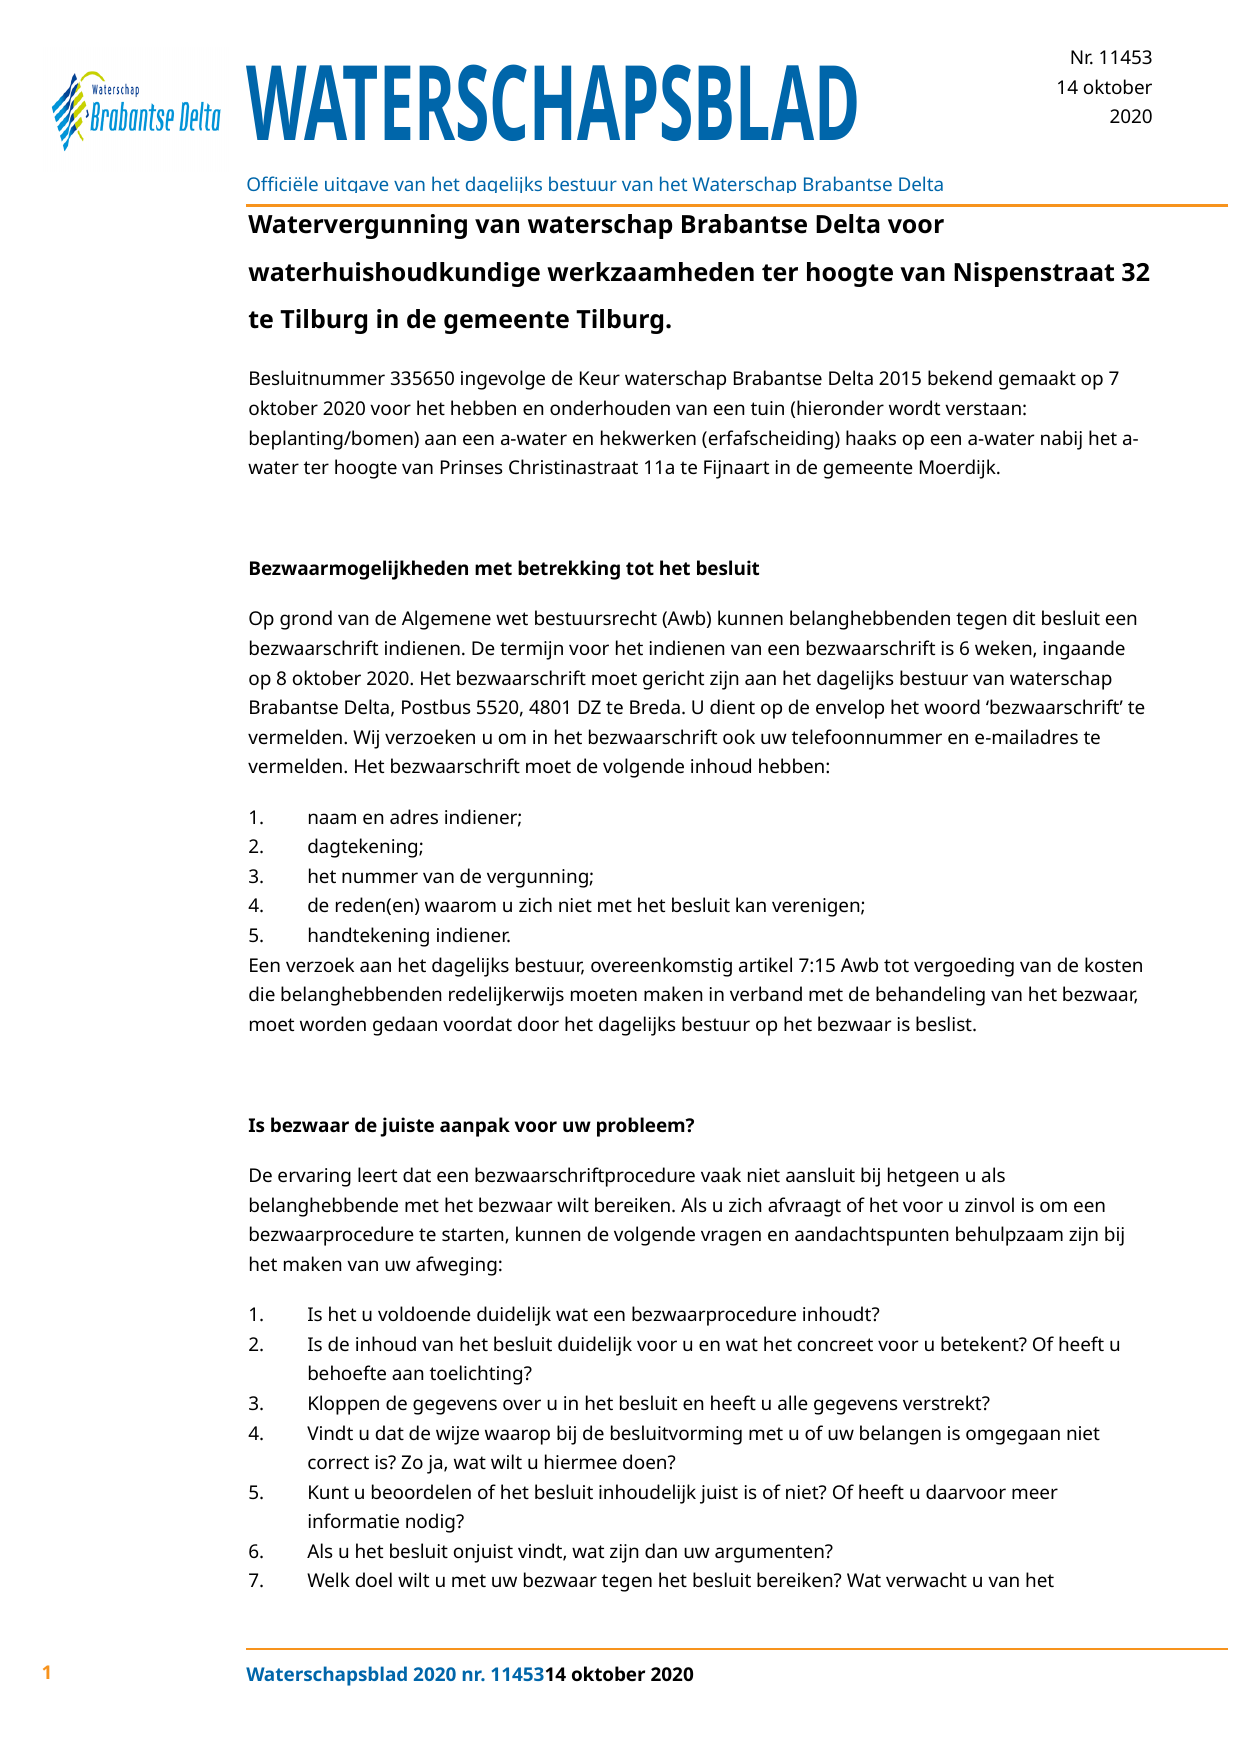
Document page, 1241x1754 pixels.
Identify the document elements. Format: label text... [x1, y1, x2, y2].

list Welk doel wilt u met uw bezwaar tegen het besluit bereiken? Wat verwacht u van het [248, 1568, 1152, 1593]
list Vindt u dat de wijze waarop bij de besluitvorming met u of uw belangen is omgegaan niet correct is? Zo ja, wat wilt u hiermee doen? [248, 1420, 1152, 1475]
list dagtekening; [248, 833, 1152, 859]
list handtekening indiener. [248, 922, 1152, 948]
list Als u het besluit onjuist vindt, wat zijn dan uw argumenten? [248, 1538, 1152, 1564]
text Is bezwaar de juiste aanpak voor uw probleem? [248, 1112, 1152, 1137]
list naam en adres indiener; [248, 804, 1152, 829]
list de reden(en) waarom u zich niet met het besluit kan verenigen; [248, 893, 1152, 918]
text Op grond van de Algemene wet bestuursrecht (Awb) kunnen belanghebbenden tegen dit besluit een bezwaarschrift indienen. De termijn voor het indienen van een bezwaarschrift is 6 weken, ingaande op 8 oktober 2020. Het bezwaarschrift moet gericht zijn aan het dagelijks bestuur van waterschap Brabantse Delta, Postbus 5520, 4801 DZ te Breda. U dient op de envelop het woord ‘bezwaarschrift’ te vermelden. Wij verzoeken u om in het bezwaarschrift ook uw telefoonnummer en e‑mailadres te vermelden. Het bezwaarschrift moet de volgende inhoud hebben: [248, 606, 1152, 779]
list Kloppen de gegevens over u in het besluit en heeft u alle gegevens verstrekt? [248, 1390, 1152, 1416]
text Een verzoek aan het dagelijks bestuur, overeenkomstig artikel 7:15 Awb tot vergoeding van de kosten die belanghebbenden redelijkerwijs moeten maken in verband met de behandeling van het bezwaar, moet worden gedaan voordat door het dagelijks bestuur op het bezwaar is beslist. [248, 952, 1152, 1037]
picture [41, 47, 231, 172]
text Watervergunning van waterschap Brabantse Delta voor waterhuishoudkundige werkzaamheden ter hoogte van Nispenstraat 32 te Tilburg in de gemeente Tilburg. [248, 207, 1152, 336]
text Besluitnummer 335650 ingevolge de Keur waterschap Brabantse Delta 2015 bekend gemaakt op 7 oktober 2020 voor het hebben en onderhouden van een tuin (hieronder wordt verstaan: beplanting/bomen) aan een a-water en hekwerken (erfafscheiding) haaks op een a-water nabij het a-water ter hoogte van Prinses Christinastraat 11a te Fijnaart in de gemeente Moerdijk. [248, 366, 1152, 480]
text De ervaring leert dat een bezwaarschriftprocedure vaak niet aansluit bij hetgeen u als belanghebbende met het bezwaar wilt bereiken. Als u zich afvraagt of het voor u zinvol is om een bezwaarprocedure te starten, kunnen de volgende vragen en aandachtspunten behulpzaam zijn bij het maken van uw afweging: [248, 1162, 1152, 1277]
list het nummer van de vergunning; [248, 863, 1152, 889]
list Is het u voldoende duidelijk wat een bezwaarprocedure inhoudt? [248, 1301, 1152, 1327]
list Is de inhoud van het besluit duidelijk voor u en wat het concreet voor u betekent? Of heeft u behoefte aan toelichting? [248, 1331, 1152, 1386]
list Kunt u beoordelen of het besluit inhoudelijk juist is of niet? Of heeft u daarvoor meer informatie nodig? [248, 1479, 1152, 1534]
text Bezwaarmogelijkheden met betrekking tot het besluit [248, 555, 1152, 581]
